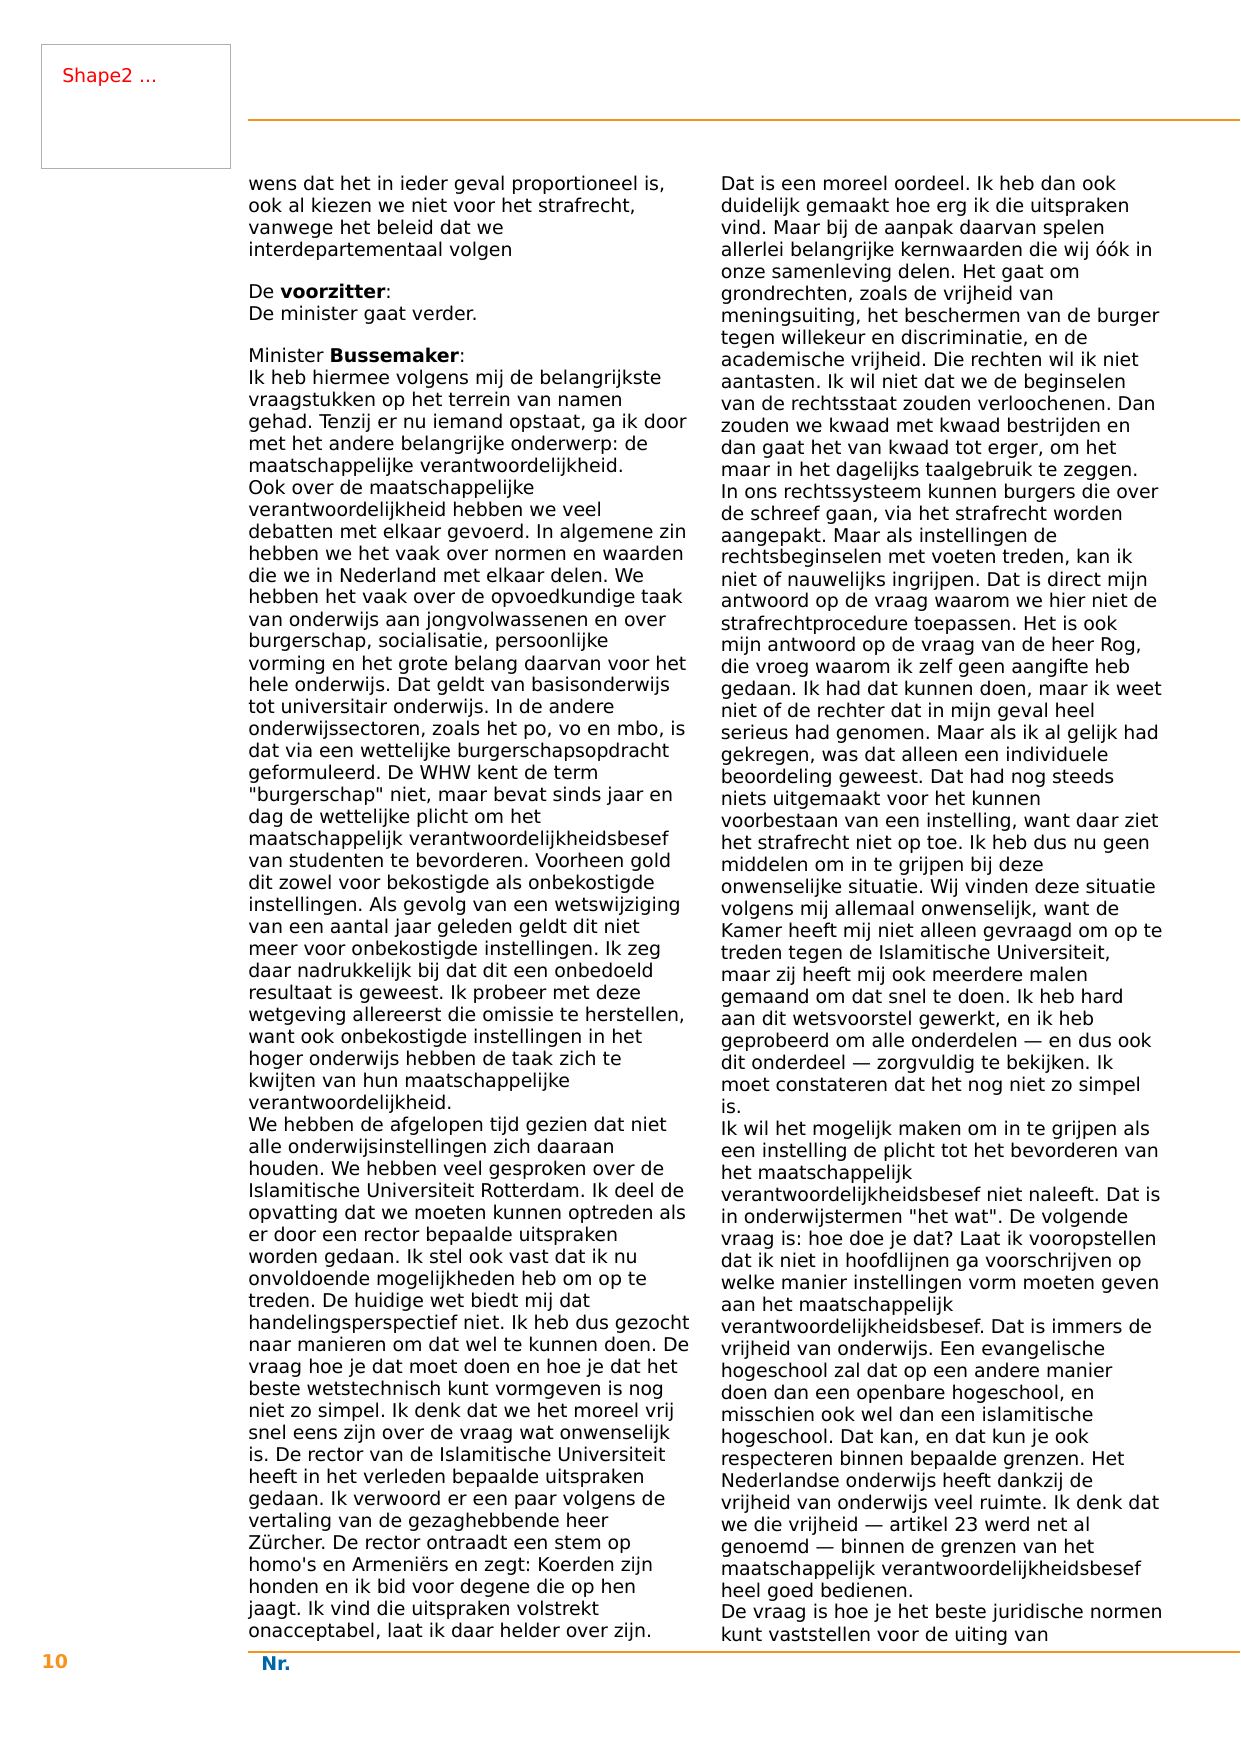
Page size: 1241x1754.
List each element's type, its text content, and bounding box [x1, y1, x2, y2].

text Ik heb hiermee volgens mij de belangrijkste vraagstukken op het terrein van namen gehad. Tenzij er nu iemand opstaat, ga ik door met het andere belangrijke onderwerp: de maatschappelijke verantwoordelijkheid. [248, 367, 691, 477]
text In ons rechtssysteem kunnen burgers die over de schreef gaan, via het strafrecht worden aangepakt. Maar als instellingen de rechtsbeginselen met voeten treden, kan ik niet of nauwelijks ingrijpen. Dat is direct mijn antwoord op de vraag waarom we hier niet de strafrechtprocedure toepassen. Het is ook mijn antwoord op de vraag van de heer Rog, die vroeg waarom ik zelf geen aangifte heb gedaan. Ik had dat kunnen doen, maar ik weet niet of de rechter dat in mijn geval heel serieus had genomen. Maar als ik al gelijk had gekregen, was dat alleen een individuele beoordeling geweest. Dat had nog steeds niets uitgemaakt voor het kunnen voorbestaan van een instelling, want daar ziet het strafrecht niet op toe. Ik heb dus nu geen middelen om in te grijpen bij deze onwenselijke situatie. Wij vinden deze situatie volgens mij allemaal onwenselijk, want de Kamer heeft mij niet alleen gevraagd om op te treden tegen de Islamitische Universiteit, maar zij heeft mij ook meerdere malen gemaand om dat snel te doen. Ik heb hard aan dit wetsvoorstel gewerkt, en ik heb geprobeerd om alle onderdelen — en dus ook dit onderdeel — zorgvuldig te bekijken. Ik moet constateren dat het nog niet zo simpel is. [721, 481, 1163, 1118]
text Minister Bussemaker: [248, 345, 691, 367]
text Ook over de maatschappelijke verantwoordelijkheid hebben we veel debatten met elkaar gevoerd. In algemene zin hebben we het vaak over normen en waarden die we in Nederland met elkaar delen. We hebben het vaak over de opvoedkundige taak van onderwijs aan jongvolwassenen en over burgerschap, socialisatie, persoonlijke vorming en het grote belang daarvan voor het hele onderwijs. Dat geldt van basisonderwijs tot universitair onderwijs. In de andere onderwijssectoren, zoals het po, vo en mbo, is dat via een wettelijke burgerschapsopdracht geformuleerd. De WHW kent de term "burgerschap" niet, maar bevat sinds jaar en dag de wettelijke plicht om het maatschappelijk verantwoordelijkheidsbesef van studenten te bevorderen. Voorheen gold dit zowel voor bekostigde als onbekostigde instellingen. Als gevolg van een wetswijziging van een aantal jaar geleden geldt dit niet meer voor onbekostigde instellingen. Ik zeg daar nadrukkelijk bij dat dit een onbedoeld resultaat is geweest. Ik probeer met deze wetgeving allereerst die omissie te herstellen, want ook onbekostigde instellingen in het hoger onderwijs hebben de taak zich te kwijten van hun maatschappelijke verantwoordelijkheid. [248, 477, 691, 1114]
text Dat is een moreel oordeel. Ik heb dan ook duidelijk gemaakt hoe erg ik die uitspraken vind. Maar bij de aanpak daarvan spelen allerlei belangrijke kernwaarden die wij óók in onze samenleving delen. Het gaat om grondrechten, zoals de vrijheid van meningsuiting, het beschermen van de burger tegen willekeur en discriminatie, en de academische vrijheid. Die rechten wil ik niet aantasten. Ik wil niet dat we de beginselen van de rechtsstaat zouden verloochenen. Dan zouden we kwaad met kwaad bestrijden en dan gaat het van kwaad tot erger, om het maar in het dagelijks taalgebruik te zeggen. [721, 173, 1163, 481]
text Ik wil het mogelijk maken om in te grijpen als een instelling de plicht tot het bevorderen van het maatschappelijk verantwoordelijkheidsbesef niet naleeft. Dat is in onderwijstermen "het wat". De volgende vraag is: hoe doe je dat? Laat ik vooropstellen dat ik niet in hoofdlijnen ga voorschrijven op welke manier instellingen vorm moeten geven aan het maatschappelijk verantwoordelijkheidsbesef. Dat is immers de vrijheid van onderwijs. Een evangelische hogeschool zal dat op een andere manier doen dan een openbare hogeschool, en misschien ook wel dan een islamitische hogeschool. Dat kan, en dat kun je ook respecteren binnen bepaalde grenzen. Het Nederlandse onderwijs heeft dankzij de vrijheid van onderwijs veel ruimte. Ik denk dat we die vrijheid — artikel 23 werd net al genoemd — binnen de grenzen van het maatschappelijk verantwoordelijkheidsbesef heel goed bedienen. [721, 1118, 1163, 1601]
text wens dat het in ieder geval proportioneel is, ook al kiezen we niet voor het strafrecht, vanwege het beleid dat we interdepartementaal volgen [248, 173, 691, 261]
text De minister gaat verder. [248, 303, 691, 325]
text De vraag is hoe je het beste juridische normen kunt vaststellen voor de uiting van [721, 1601, 1163, 1645]
text De voorzitter: [248, 281, 691, 303]
text We hebben de afgelopen tijd gezien dat niet alle onderwijsinstellingen zich daaraan houden. We hebben veel gesproken over de Islamitische Universiteit Rotterdam. Ik deel de opvatting dat we moeten kunnen optreden als er door een rector bepaalde uitspraken worden gedaan. Ik stel ook vast dat ik nu onvoldoende mogelijkheden heb om op te treden. De huidige wet biedt mij dat handelingsperspectief niet. Ik heb dus gezocht naar manieren om dat wel te kunnen doen. De vraag hoe je dat moet doen en hoe je dat het beste wetstechnisch kunt vormgeven is nog niet zo simpel. Ik denk dat we het moreel vrij snel eens zijn over de vraag wat onwenselijk is. De rector van de Islamitische Universiteit heeft in het verleden bepaalde uitspraken gedaan. Ik verwoord er een paar volgens de vertaling van de gezaghebbende heer Zürcher. De rector ontraadt een stem op homo's en Armeniërs en zegt: Koerden zijn honden en ik bid voor degene die op hen jaagt. Ik vind die uitspraken volstrekt onacceptabel, laat ik daar helder over zijn. [248, 1114, 691, 1641]
